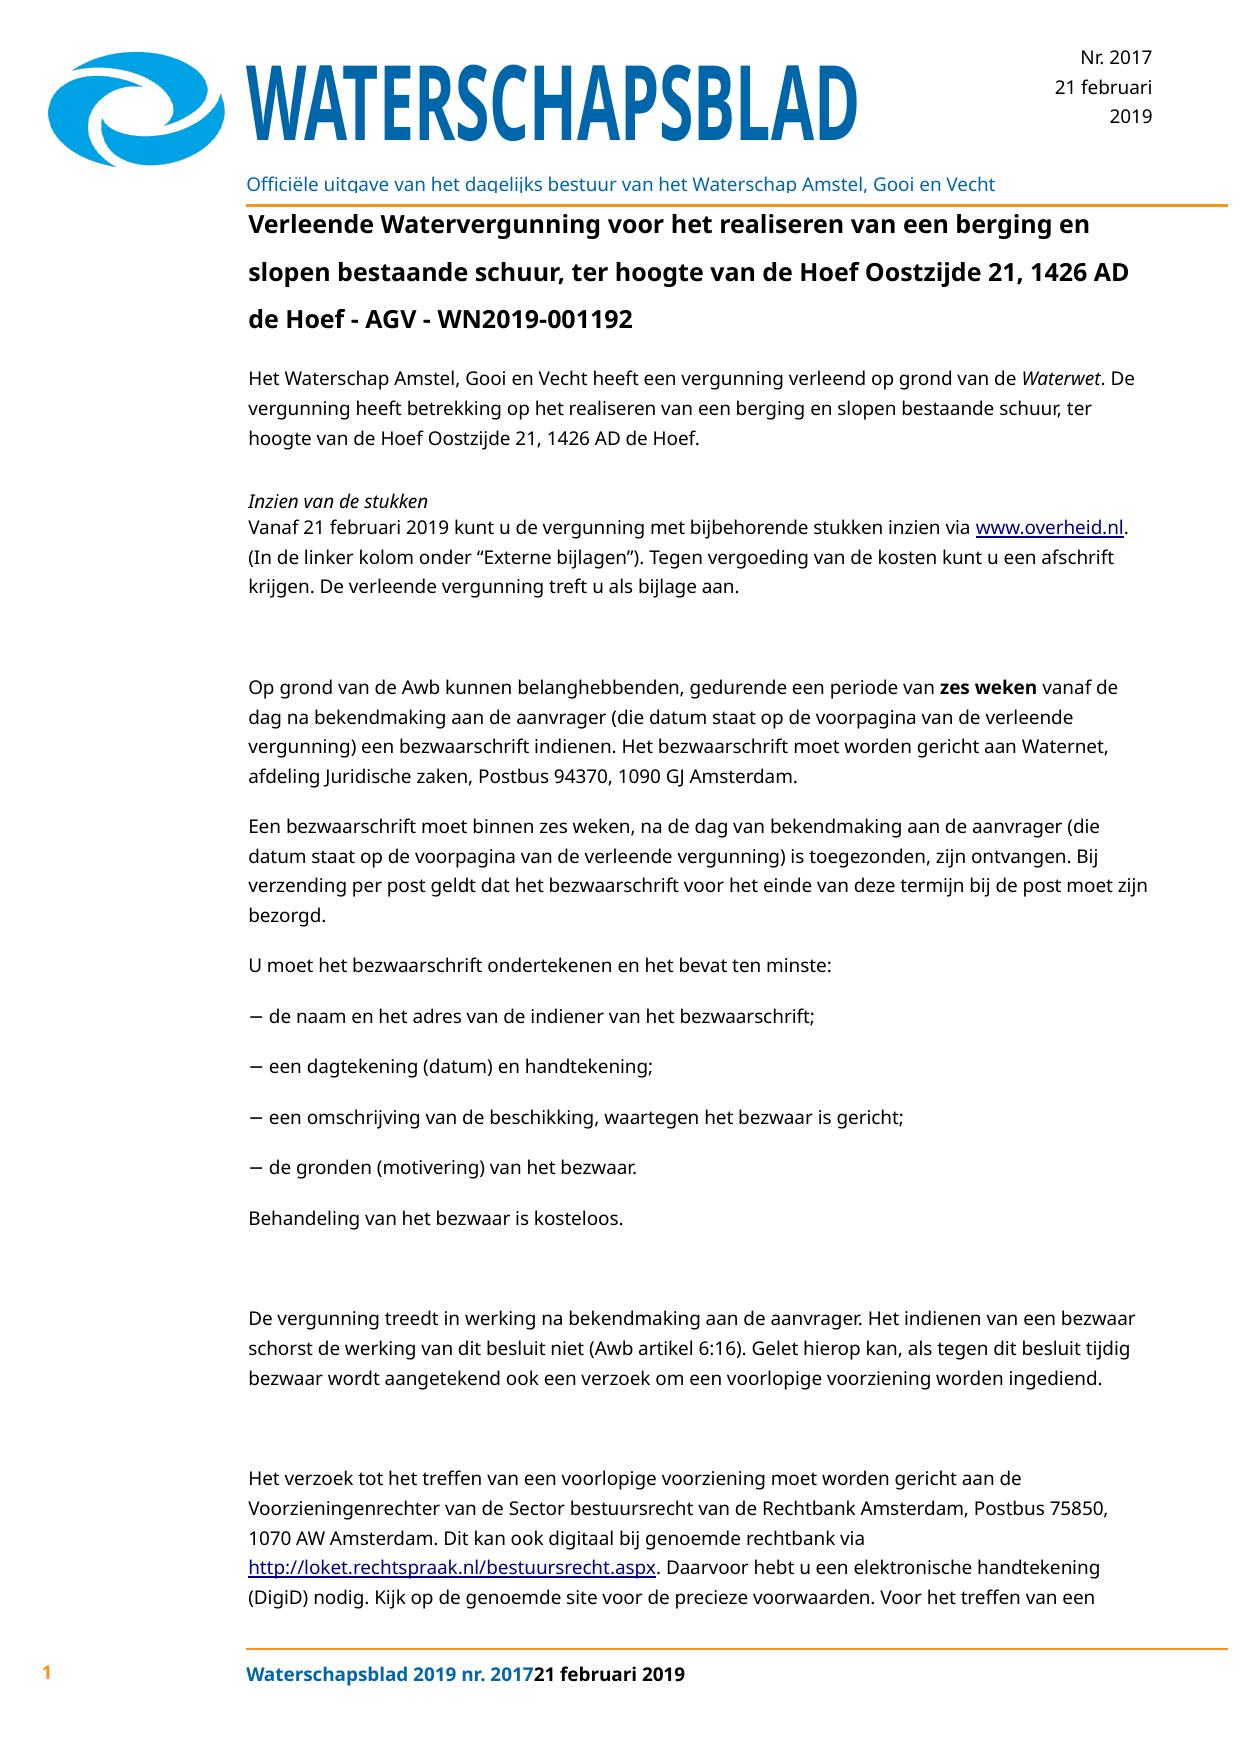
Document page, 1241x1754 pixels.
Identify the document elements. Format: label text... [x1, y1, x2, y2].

picture [41, 47, 231, 172]
text Op grond van de Awb kunnen belanghebbenden, gedurende een periode van zes weken vanaf de dag na bekendmaking aan de aanvrager (die datum staat op de voorpagina van de verleende vergunning) een bezwaarschrift indienen. Het bezwaarschrift moet worden gericht aan Waternet, afdeling Juridische zaken, Postbus 94370, 1090 GJ Amsterdam. [248, 674, 1152, 789]
text Inzien van de stukken [248, 489, 1152, 514]
text − een omschrijving van de beschikking, waartegen het bezwaar is gericht; [248, 1104, 1152, 1130]
text Het Waterschap Amstel, Gooi en Vecht heeft een vergunning verleend op grond van de Waterwet. De vergunning heeft betrekking op het realiseren van een berging en slopen bestaande schuur, ter hoogte van de Hoef Oostzijde 21, 1426 AD de Hoef. [248, 366, 1152, 450]
text Verleende Watervergunning voor het realiseren van een berging en slopen bestaande schuur, ter hoogte van de Hoef Oostzijde 21, 1426 AD de Hoef - AGV - WN2019-001192 [248, 207, 1152, 336]
text − een dagtekening (datum) en handtekening; [248, 1053, 1152, 1079]
text − de gronden (motivering) van het bezwaar. [248, 1154, 1152, 1180]
text De vergunning treedt in werking na bekendmaking aan de aanvrager. Het indienen van een bezwaar schorst de werking van dit besluit niet (Awb artikel 6:16). Gelet hierop kan, als tegen dit besluit tijdig bezwaar wordt aangetekend ook een verzoek om een voorlopige voorziening worden ingediend. [248, 1306, 1152, 1391]
text U moet het bezwaarschrift ondertekenen en het bevat ten minste: [248, 953, 1152, 978]
text − de naam en het adres van de indiener van het bezwaarschrift; [248, 1003, 1152, 1029]
text Het verzoek tot het treffen van een voorlopige voorziening moet worden gericht aan de Voorzieningenrechter van de Sector bestuursrecht van de Rechtbank Amsterdam, Postbus 75850, 1070 AW Amsterdam. Dit kan ook digitaal bij genoemde rechtbank via http://loket.rechtspraak.nl/bestuursrecht.aspx. Daarvoor hebt u een elektronische handtekening (DigiD) nodig. Kijk op de genoemde site voor de precieze voorwaarden. Voor het treffen van een [248, 1466, 1152, 1610]
text Behandeling van het bezwaar is kosteloos. [248, 1205, 1152, 1231]
text Vanaf 21 februari 2019 kunt u de vergunning met bijbehorende stukken inzien via www.overheid.nl. (In de linker kolom onder “Externe bijlagen”). Tegen vergoeding van de kosten kunt u een afschrift krijgen. De verleende vergunning treft u als bijlage aan. [248, 514, 1152, 599]
text Een bezwaarschrift moet binnen zes weken, na de dag van bekendmaking aan de aanvrager (die datum staat op de voorpagina van de verleende vergunning) is toegezonden, zijn ontvangen. Bij verzending per post geldt dat het bezwaarschrift voor het einde van deze termijn bij de post moet zijn bezorgd. [248, 813, 1152, 928]
